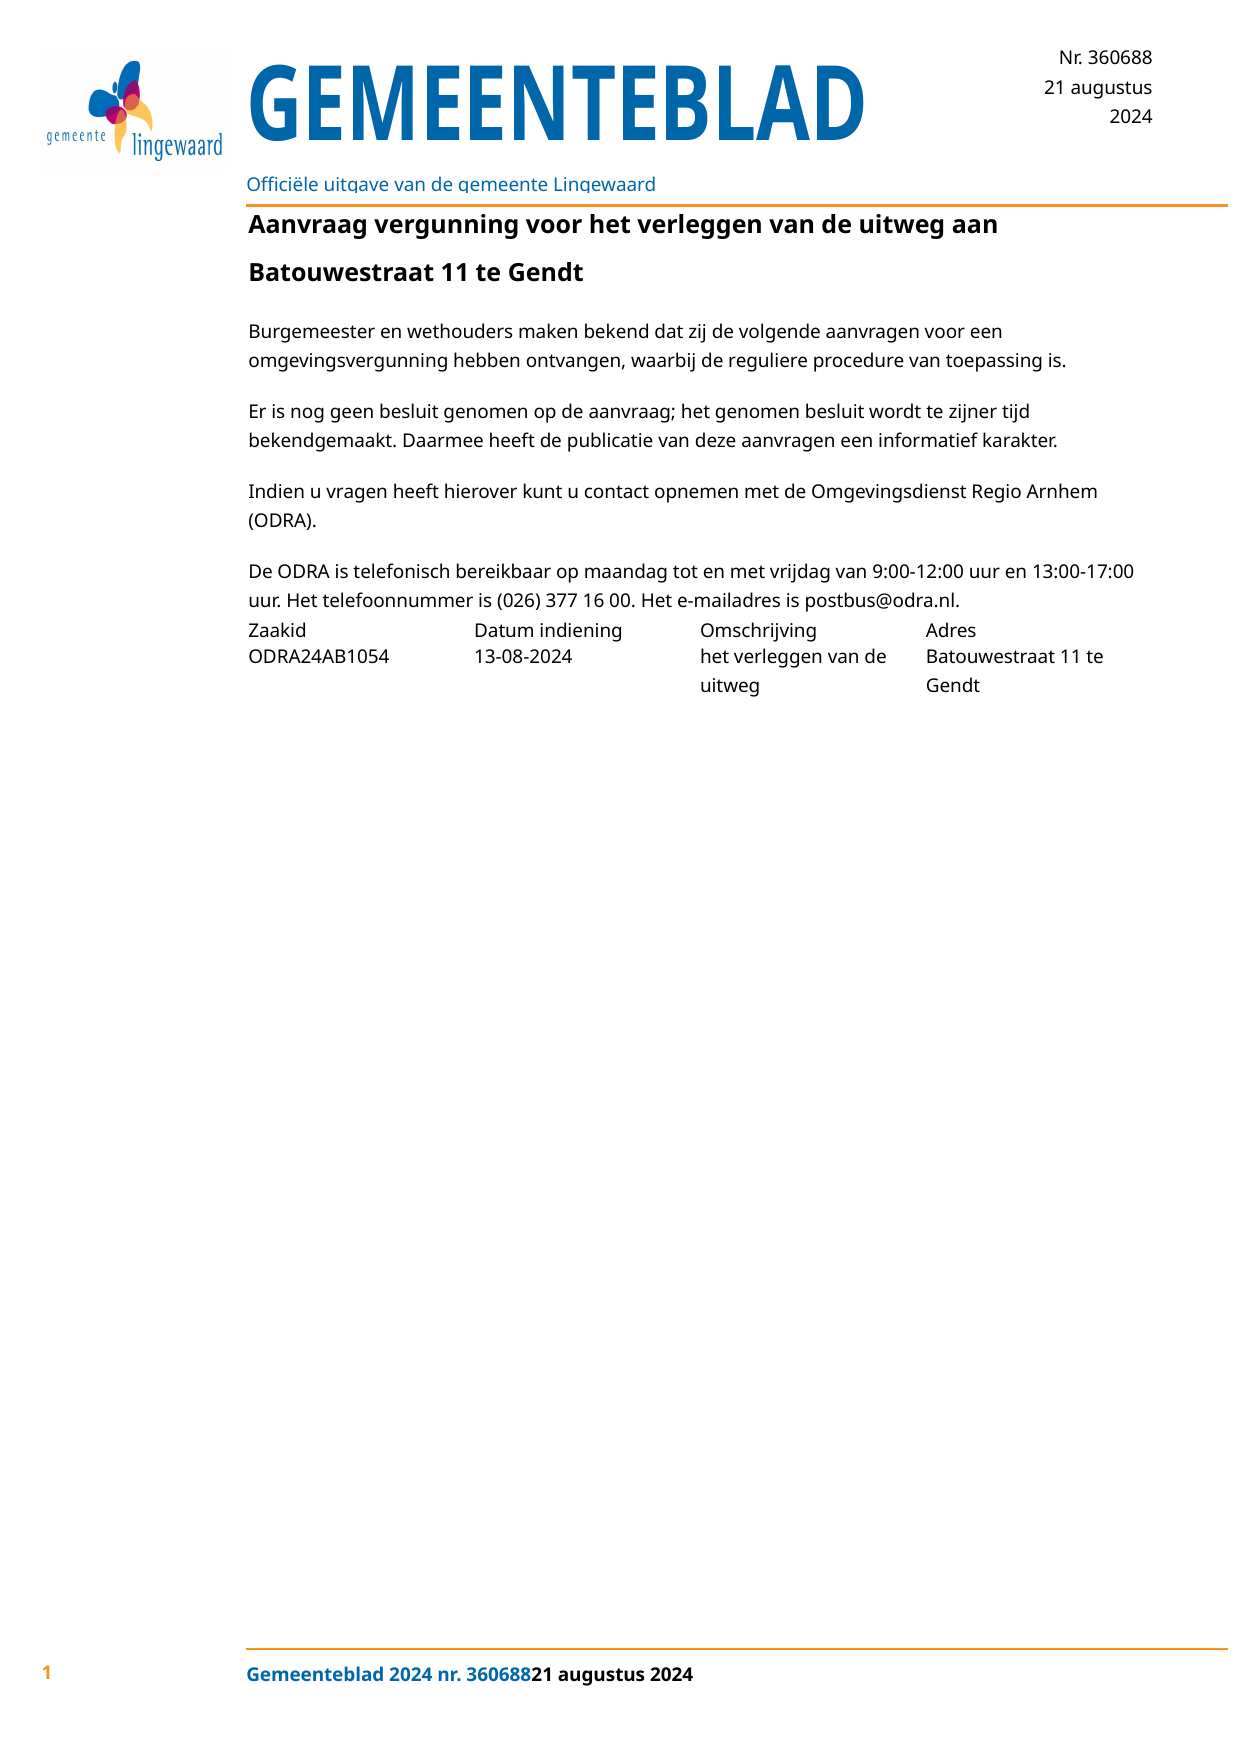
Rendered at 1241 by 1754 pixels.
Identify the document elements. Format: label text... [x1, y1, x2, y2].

table_cell Batouwestraat 11 te Gendt [926, 643, 1152, 698]
text Burgemeester en wethouders maken bekend dat zij de volgende aanvragen voor een omgevingsvergunning hebben ontvangen, waarbij de reguliere procedure van toepassing is. [248, 318, 1152, 373]
table_header Zaakid [248, 617, 474, 643]
table_header Datum indiening [474, 617, 700, 643]
table_cell het verleggen van de uitweg [700, 643, 926, 698]
text Aanvraag vergunning voor het verleggen van de uitweg aan Batouwestraat 11 te Gendt [248, 207, 1152, 288]
picture [41, 47, 231, 172]
table_cell 13-08-2024 [474, 643, 700, 698]
text De ODRA is telefonisch bereikbaar op maandag tot en met vrijdag van 9:00-12:00 uur en 13:00-17:00 uur. Het telefoonnummer is (026) 377 16 00. Het e-mailadres is postbus@odra.nl. [248, 558, 1152, 613]
table_header Omschrijving [700, 617, 926, 643]
table_header Adres [926, 617, 1152, 643]
text Indien u vragen heeft hierover kunt u contact opnemen met de Omgevingsdienst Regio Arnhem (ODRA). [248, 478, 1152, 533]
text Er is nog geen besluit genomen op de aanvraag; het genomen besluit wordt te zijner tijd bekendgemaakt. Daarmee heeft de publicatie van deze aanvragen een informatief karakter. [248, 398, 1152, 453]
table_cell ODRA24AB1054 [248, 643, 474, 698]
